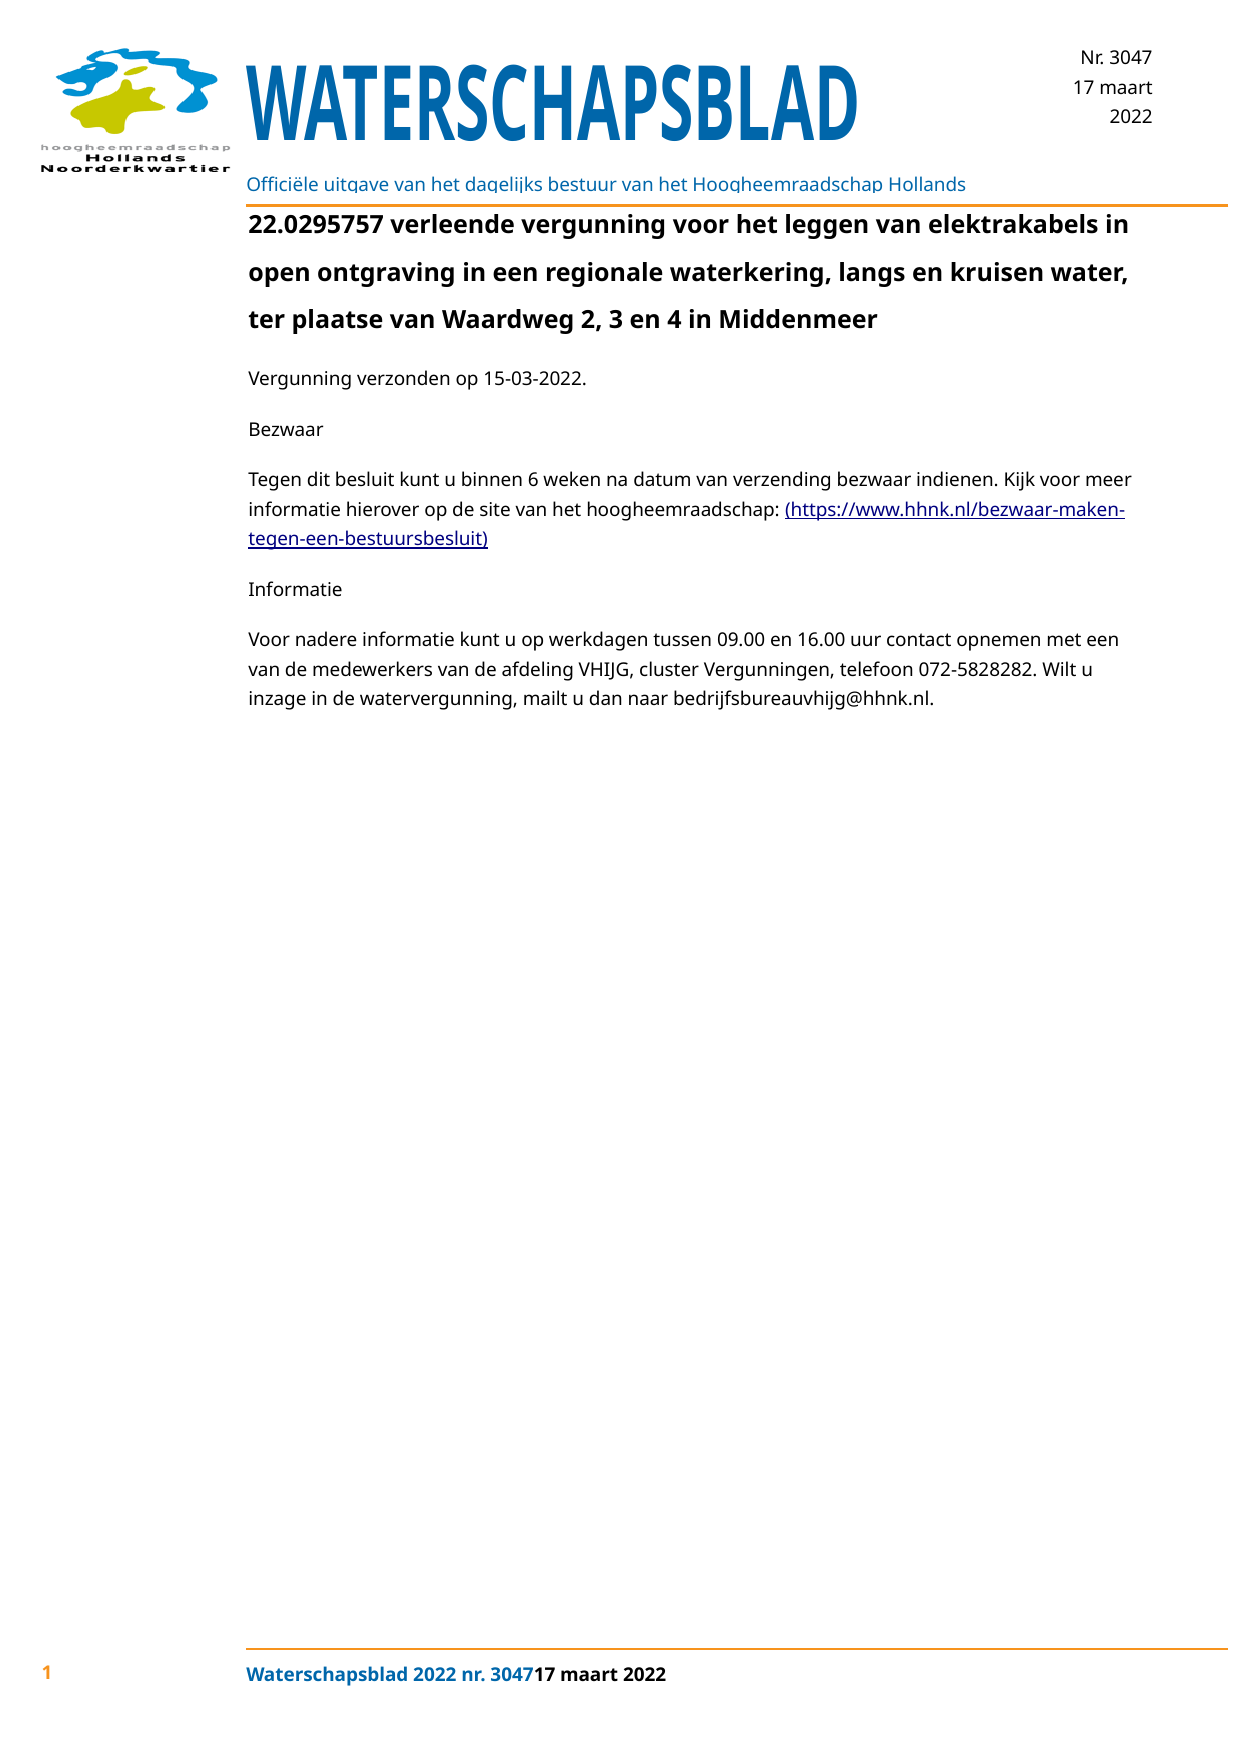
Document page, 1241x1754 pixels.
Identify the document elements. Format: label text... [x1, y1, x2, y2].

text Voor nadere informatie kunt u op werkdagen tussen 09.00 en 16.00 uur contact opnemen met een van de medewerkers van de afdeling VHIJG, cluster Vergunningen, telefoon 072-5828282. Wilt u inzage in de watervergunning, mailt u dan naar bedrijfsbureauvhijg@hhnk.nl. [248, 626, 1152, 711]
text Vergunning verzonden op 15-03-2022. [248, 366, 1152, 391]
text 22.0295757 verleende vergunning voor het leggen van elektrakabels in open ontgraving in een regionale waterkering, langs en kruisen water, ter plaatse van Waardweg 2, 3 en 4 in Middenmeer [248, 207, 1152, 336]
text Bezwaar [248, 416, 1152, 442]
picture [41, 47, 231, 172]
text Informatie [248, 576, 1152, 602]
text Tegen dit besluit kunt u binnen 6 weken na datum van verzending bezwaar indienen. Kijk voor meer informatie hierover op de site van het hoogheemraadschap: (https://www.hhnk.nl/bezwaar-maken-tegen-een-bestuursbesluit) [248, 466, 1152, 551]
